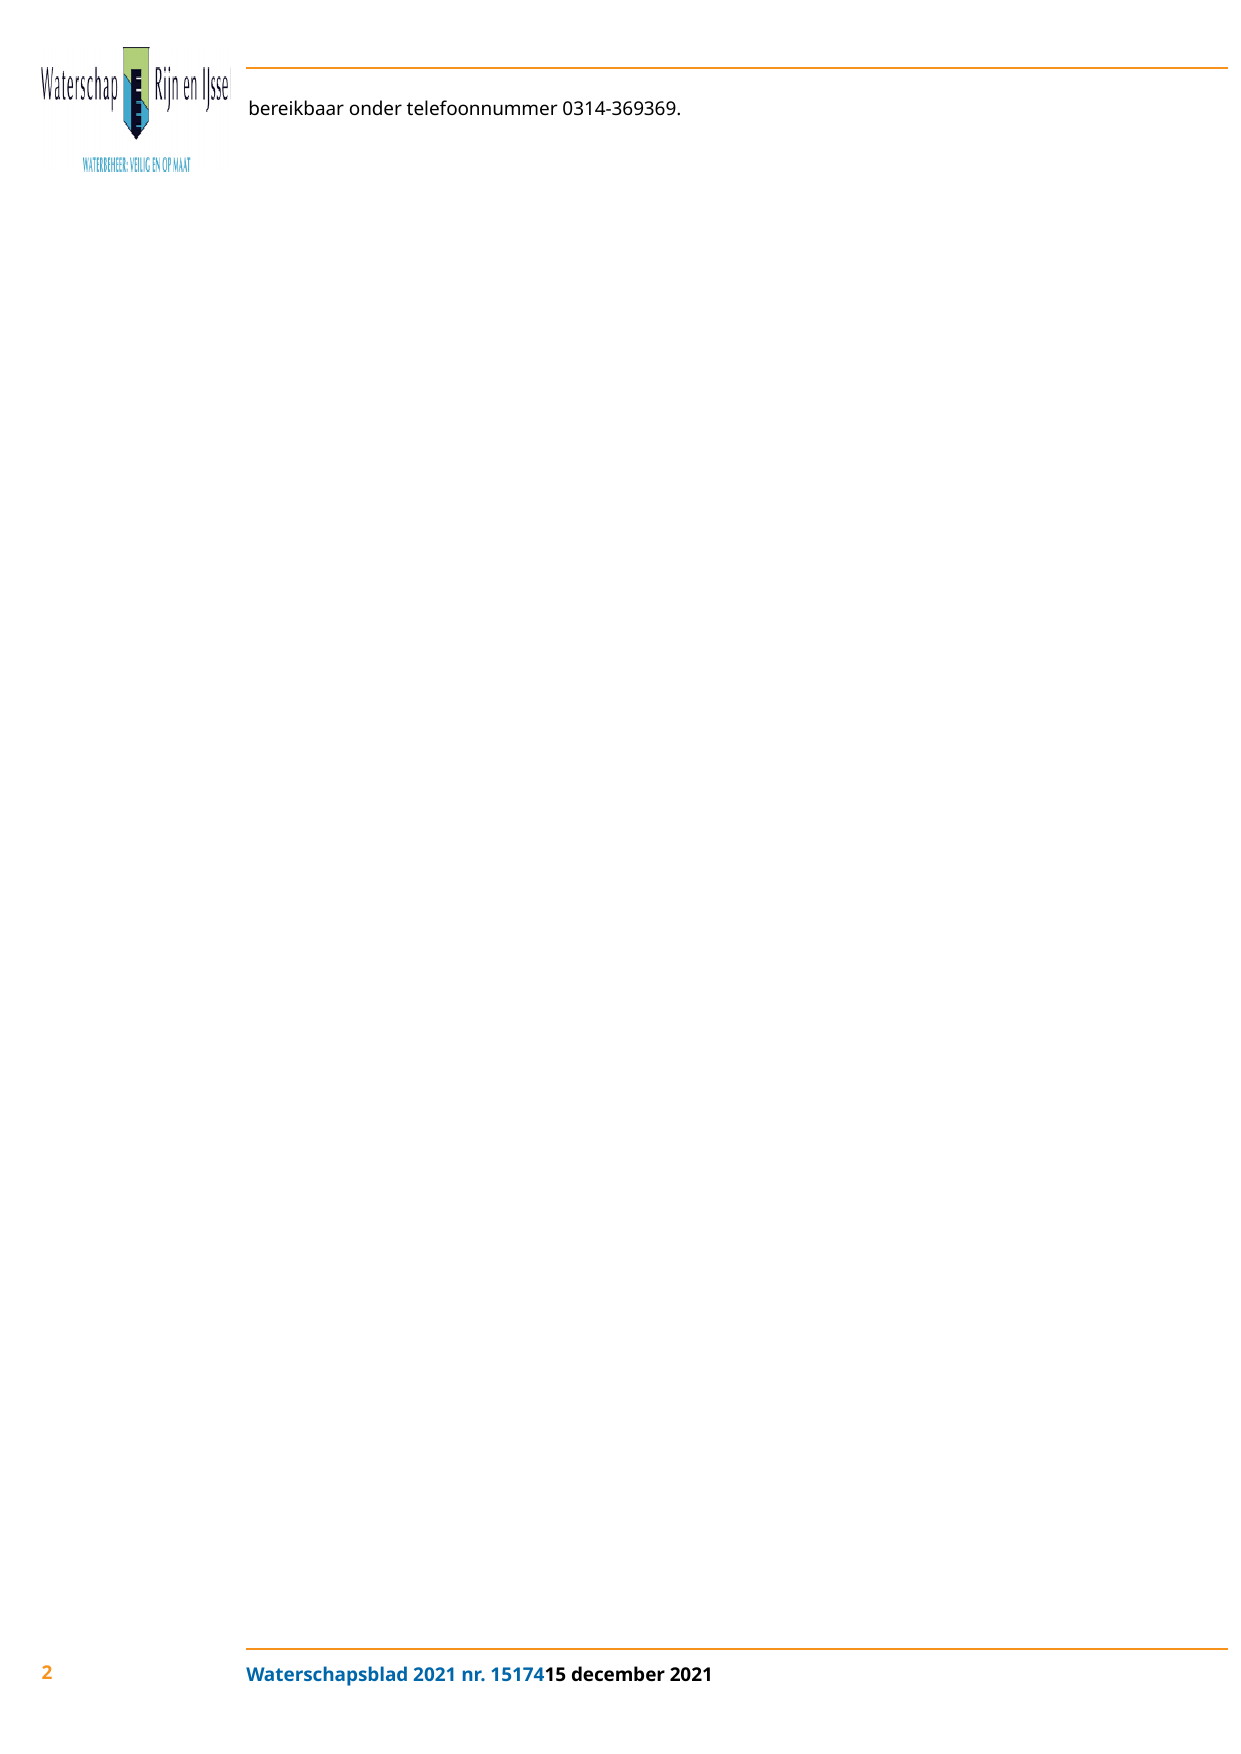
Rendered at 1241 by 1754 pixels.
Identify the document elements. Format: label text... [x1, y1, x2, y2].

picture [41, 47, 231, 172]
text bereikbaar onder telefoonnummer 0314-369369. [248, 95, 1152, 121]
